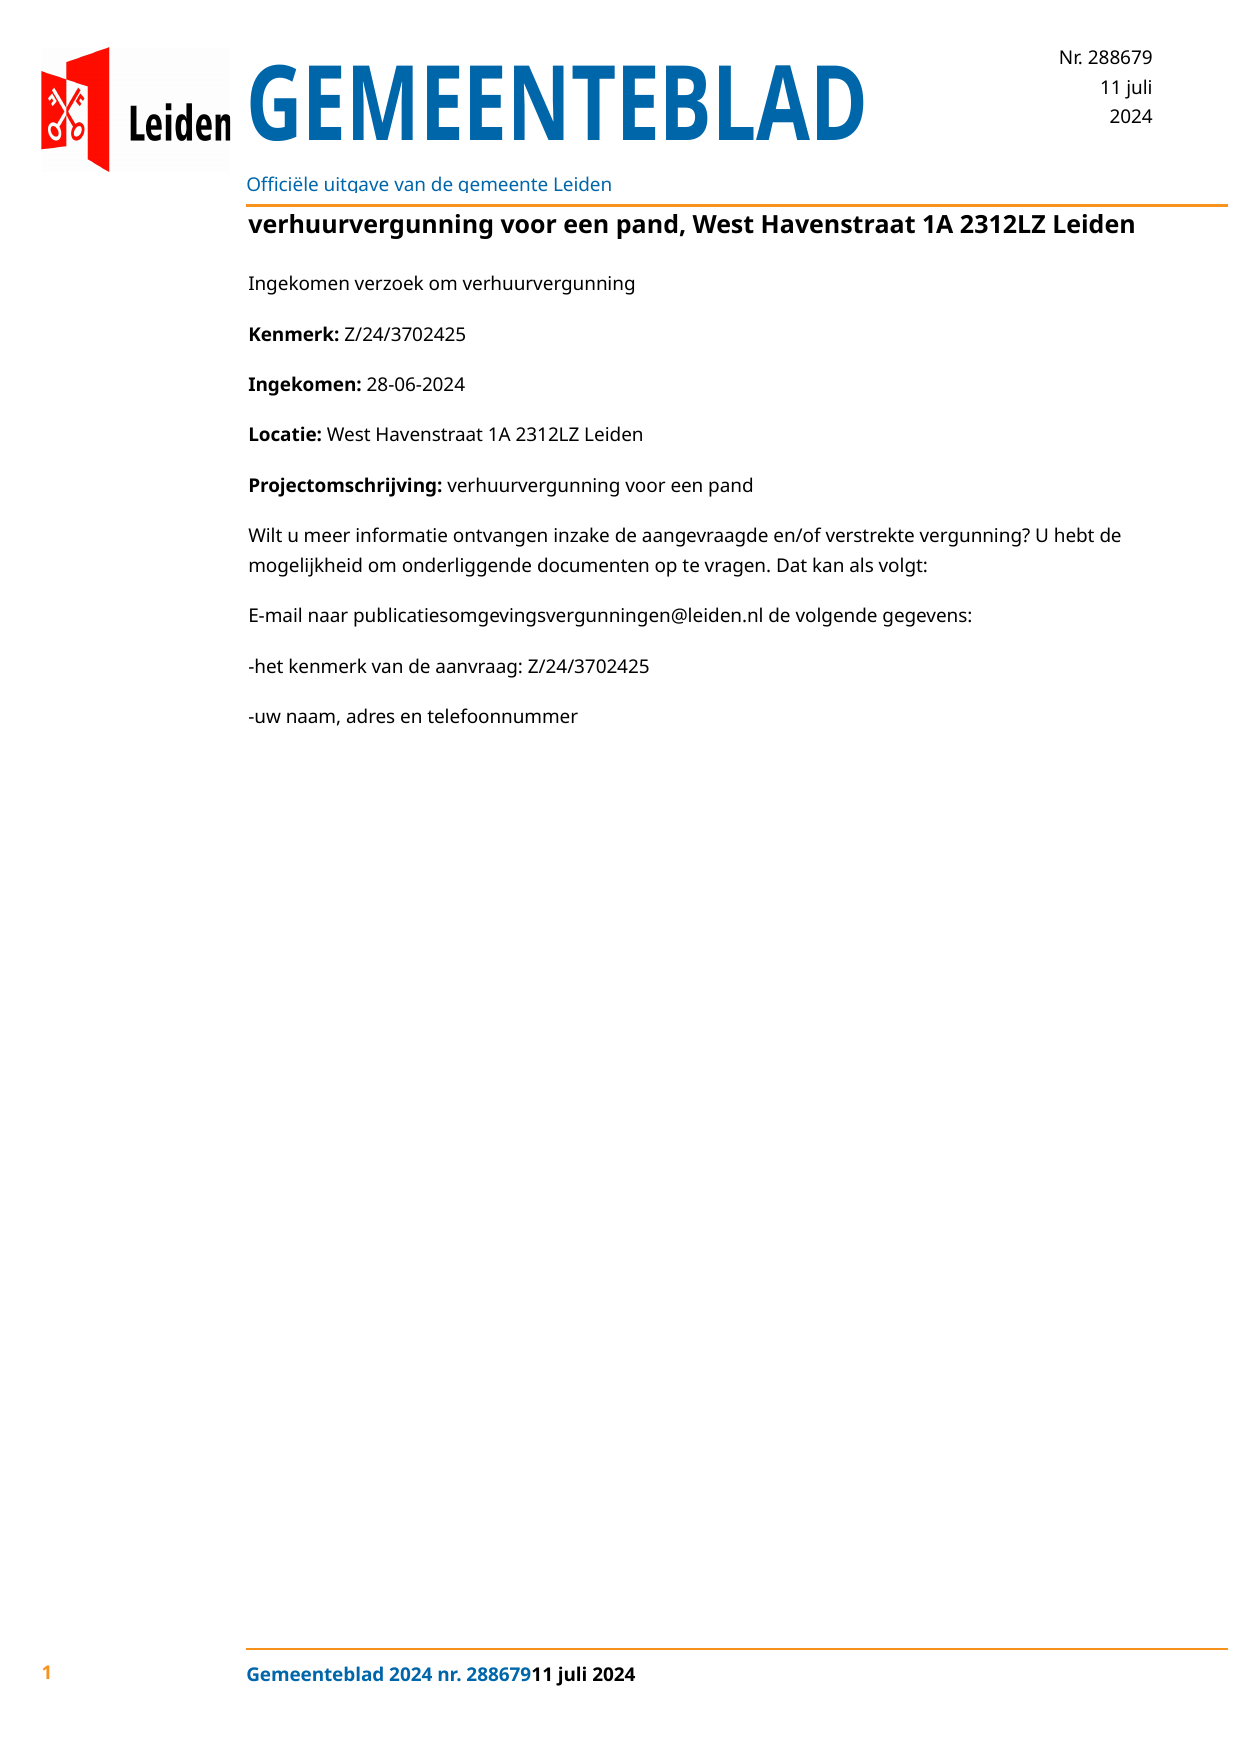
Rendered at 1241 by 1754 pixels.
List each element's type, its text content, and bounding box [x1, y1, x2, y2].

text Ingekomen: 28-06-2024 [248, 371, 1152, 397]
text Kenmerk: Z/24/3702425 [248, 321, 1152, 346]
text Projectomschrijving: verhuurvergunning voor een pand [248, 472, 1152, 498]
picture [41, 47, 231, 172]
text -uw naam, adres en telefoonnummer [248, 703, 1152, 729]
text E-mail naar publicatiesomgevingsvergunningen@leiden.nl de volgende gegevens: [248, 602, 1152, 628]
text Wilt u meer informatie ontvangen inzake de aangevraagde en/of verstrekte vergunning? U hebt de mogelijkheid om onderliggende documenten op te vragen. Dat kan als volgt: [248, 522, 1152, 578]
text Locatie: West Havenstraat 1A 2312LZ Leiden [248, 422, 1152, 447]
text verhuurvergunning voor een pand, West Havenstraat 1A 2312LZ Leiden [248, 207, 1152, 241]
text -het kenmerk van de aanvraag: Z/24/3702425 [248, 653, 1152, 678]
text Ingekomen verzoek om verhuurvergunning [248, 270, 1152, 296]
